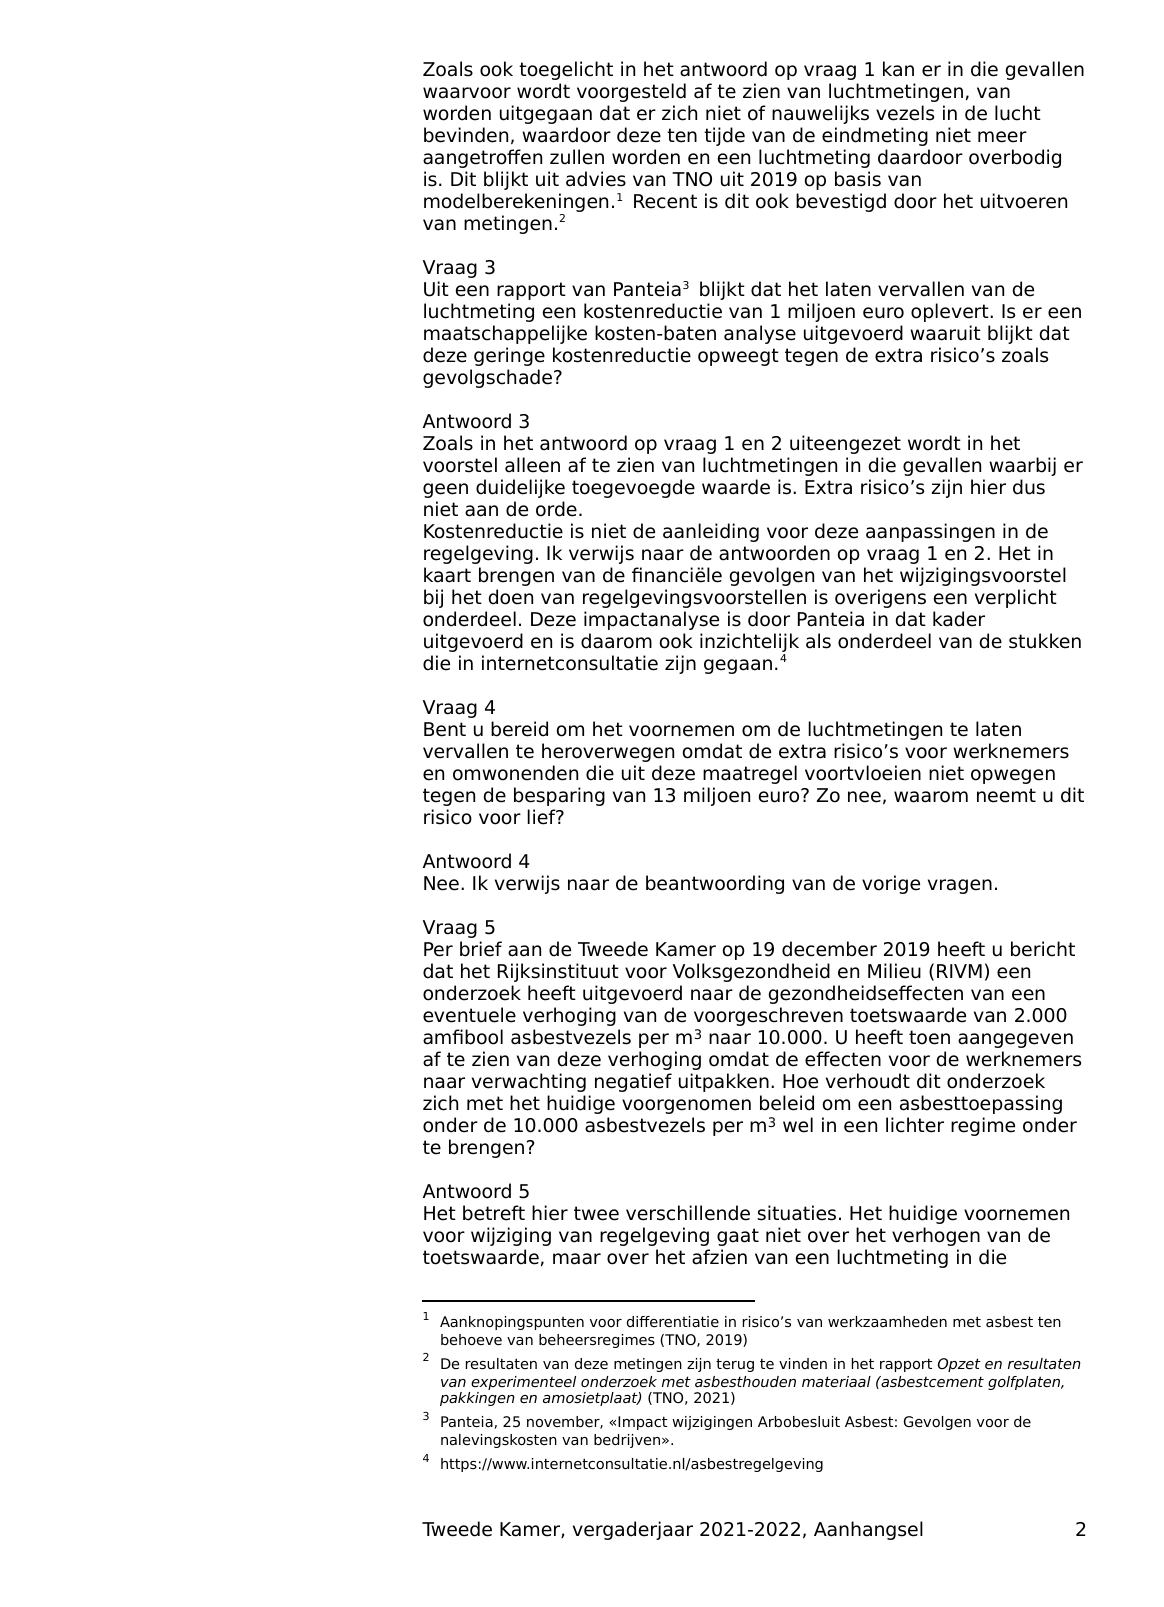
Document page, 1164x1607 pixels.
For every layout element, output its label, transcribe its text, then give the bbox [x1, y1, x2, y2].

text De resultaten van deze metingen zijn terug te vinden in het rapport Opzet en resultaten van experimenteel onderzoek met asbesthouden materiaal (asbestcement golfplaten, pakkingen en amosietplaat) (TNO, 2021) [422, 1352, 1087, 1407]
text Uit een rapport van Panteia blijkt dat het laten vervallen van de luchtmeting een kostenreductie van 1 miljoen euro oplevert. Is er een maatschappelijke kosten-baten analyse uitgevoerd waaruit blijkt dat deze geringe kostenreductie opweegt tegen de extra risico’s zoals gevolgschade? [422, 279, 1087, 389]
text https://www.internetconsultatie.nl/asbestregelgeving [422, 1452, 1087, 1474]
text Per brief aan de Tweede Kamer op 19 december 2019 heeft u bericht dat het Rijksinstituut voor Volksgezondheid en Milieu (RIVM) een onderzoek heeft uitgevoerd naar de gezondheidseffecten van een eventuele verhoging van de voorgeschreven toetswaarde van 2.000 amfibool asbestvezels per m3 naar 10.000. U heeft toen aangegeven af te zien van deze verhoging omdat de effecten voor de werknemers naar verwachting negatief uitpakken. Hoe verhoudt dit onderzoek zich met het huidige voorgenomen beleid om een asbesttoepassing onder de 10.000 asbestvezels per m3 wel in een lichter regime onder te brengen? [422, 939, 1087, 1159]
text Panteia, 25 november, «Impact wijzigingen Arbobesluit Asbest: Gevolgen voor de nalevingskosten van bedrijven». [422, 1410, 1087, 1449]
text Zoals ook toegelicht in het antwoord op vraag 1 kan er in die gevallen waarvoor wordt voorgesteld af te zien van luchtmetingen, van worden uitgegaan dat er zich niet of nauwelijks vezels in de lucht bevinden, waardoor deze ten tijde van de eindmeting niet meer aangetroffen zullen worden en een luchtmeting daardoor overbodig is. Dit blijkt uit advies van TNO uit 2019 op basis van modelberekeningen. Recent is dit ook bevestigd door het uitvoeren van metingen. [422, 59, 1087, 235]
text Kostenreductie is niet de aanleiding voor deze aanpassingen in de regelgeving. Ik verwijs naar de antwoorden op vraag 1 en 2. Het in kaart brengen van de financiële gevolgen van het wijzigingsvoorstel bij het doen van regelgevingsvoorstellen is overigens een verplicht onderdeel. Deze impactanalyse is door Panteia in dat kader uitgevoerd en is daarom ook inzichtelijk als onderdeel van de stukken die in internetconsultatie zijn gegaan. [422, 521, 1087, 675]
text Vraag 5 [422, 917, 1087, 939]
text Zoals in het antwoord op vraag 1 en 2 uiteengezet wordt in het voorstel alleen af te zien van luchtmetingen in die gevallen waarbij er geen duidelijke toegevoegde waarde is. Extra risico’s zijn hier dus niet aan de orde. [422, 433, 1087, 521]
text Vraag 3 [422, 257, 1087, 279]
text Antwoord 4 [422, 851, 1087, 873]
text Aanknopingspunten voor differentiatie in risico’s van werkzaamheden met asbest ten behoeve van beheersregimes (TNO, 2019) [422, 1310, 1087, 1349]
text Vraag 4 [422, 697, 1087, 719]
text Nee. Ik verwijs naar de beantwoording van de vorige vragen. [422, 873, 1087, 895]
text Bent u bereid om het voornemen om de luchtmetingen te laten vervallen te heroverwegen omdat de extra risico’s voor werknemers en omwonenden die uit deze maatregel voortvloeien niet opwegen tegen de besparing van 13 miljoen euro? Zo nee, waarom neemt u dit risico voor lief? [422, 719, 1087, 829]
text Antwoord 5 [422, 1181, 1087, 1203]
text Het betreft hier twee verschillende situaties. Het huidige voornemen voor wijziging van regelgeving gaat niet over het verhogen van de toetswaarde, maar over het afzien van een luchtmeting in die [422, 1203, 1087, 1269]
text Antwoord 3 [422, 411, 1087, 433]
